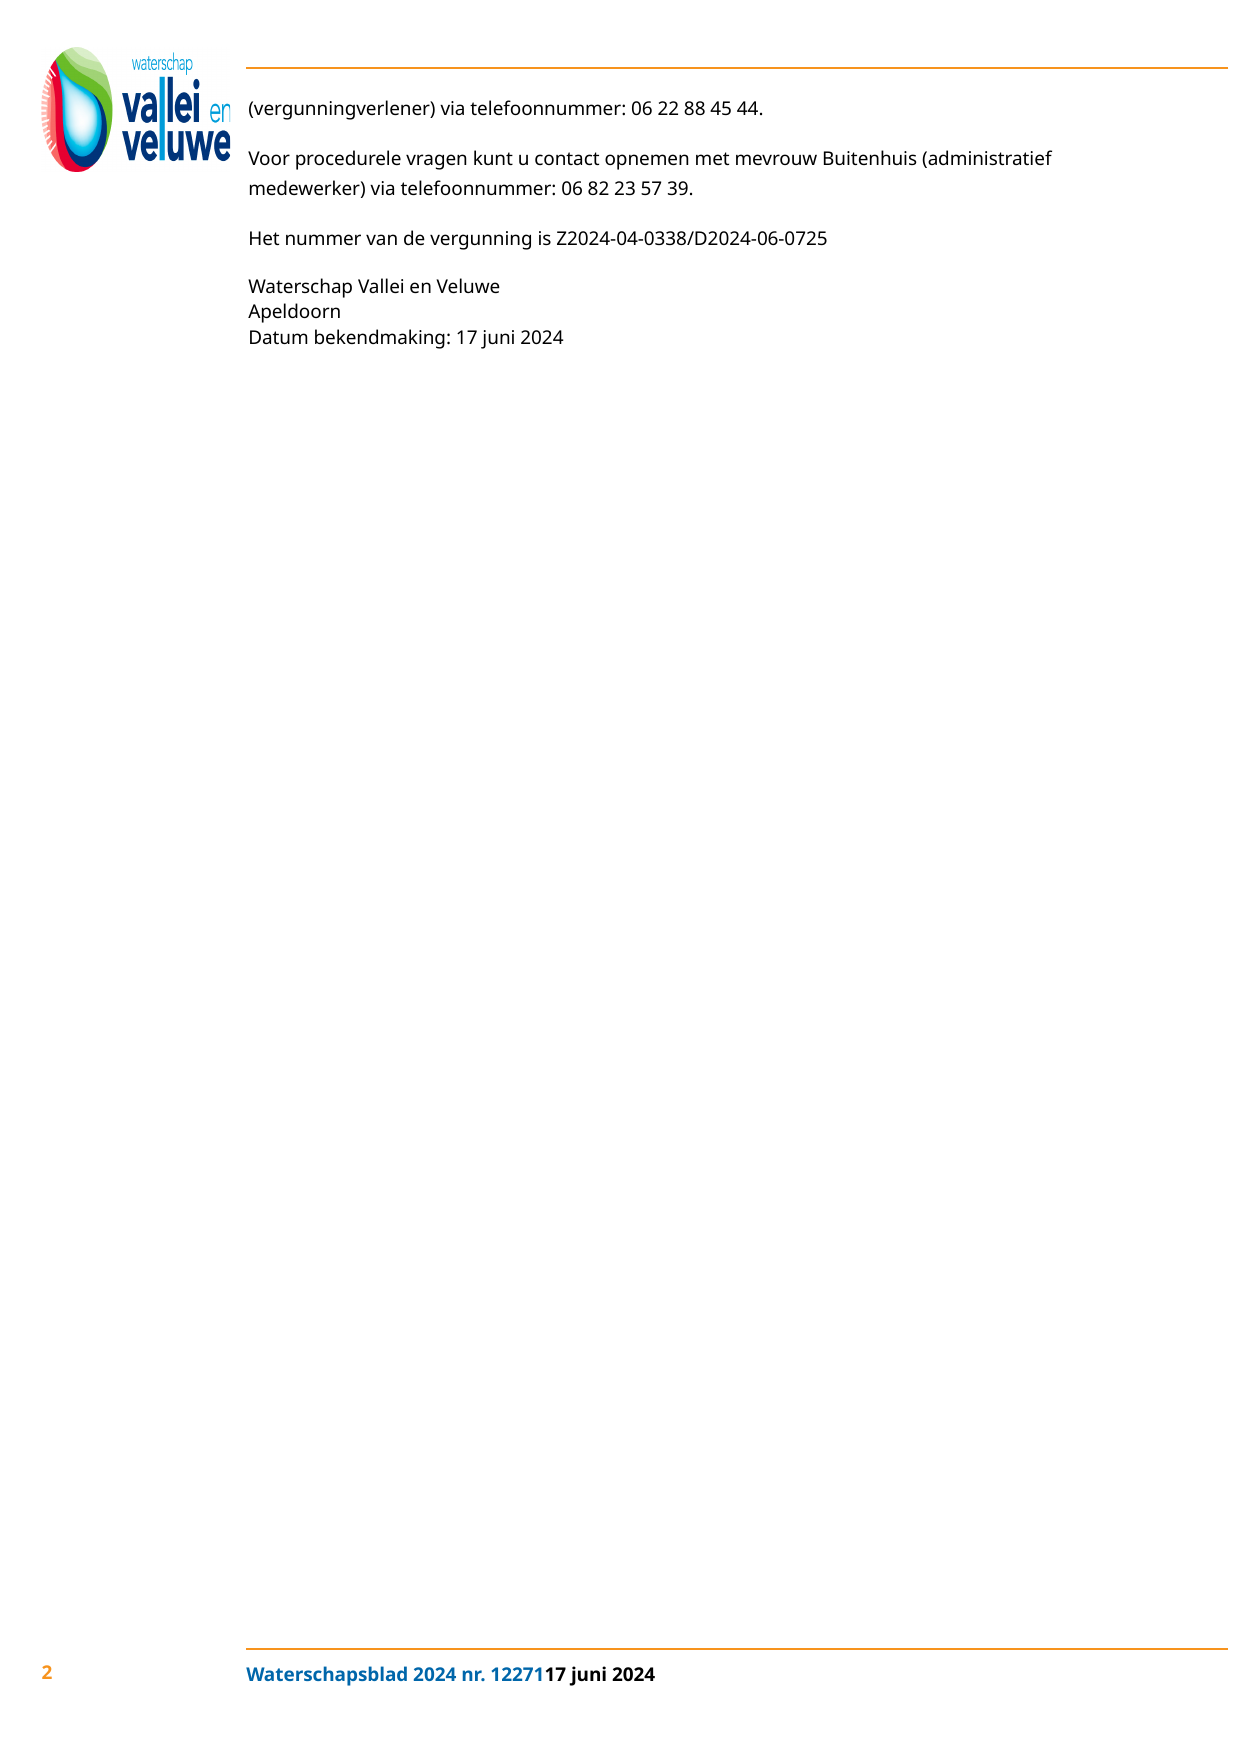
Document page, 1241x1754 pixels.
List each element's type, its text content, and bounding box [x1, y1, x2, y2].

text Waterschap Vallei en Veluwe [248, 273, 1152, 299]
text Het nummer van de vergunning is Z2024-04-0338/D2024-06-0725 [248, 225, 1152, 251]
picture [41, 47, 231, 172]
text Datum bekendmaking: 17 juni 2024 [248, 324, 1152, 350]
text Voor procedurele vragen kunt u contact opnemen met mevrouw Buitenhuis (administratief medewerker) via telefoonnummer: 06 82 23 57 39. [248, 145, 1152, 201]
text (vergunningverlener) via telefoonnummer: 06 22 88 45 44. [248, 95, 1152, 121]
text Apeldoorn [248, 299, 1152, 324]
